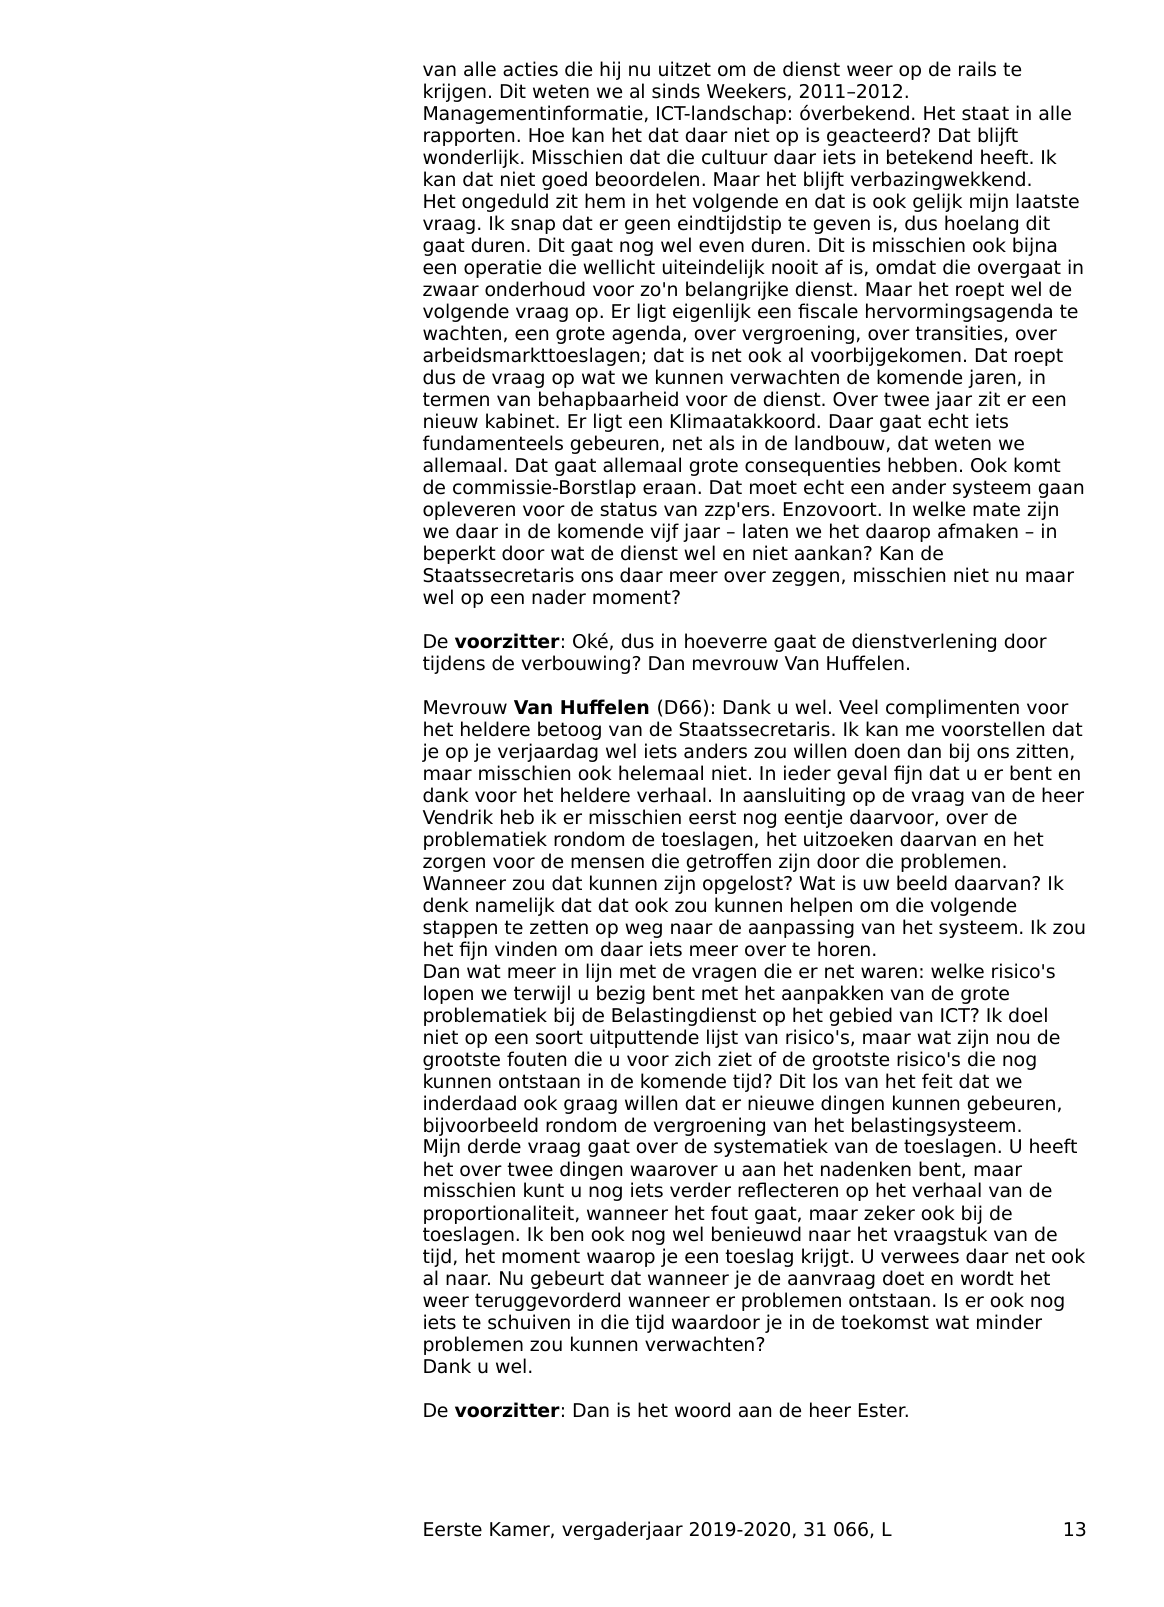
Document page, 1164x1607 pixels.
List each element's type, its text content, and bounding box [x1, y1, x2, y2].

text van alle acties die hij nu uitzet om de dienst weer op de rails te krijgen. Dit weten we al sinds Weekers, 2011–2012. Managementinformatie, ICT-landschap: óverbekend. Het staat in alle rapporten. Hoe kan het dat daar niet op is geacteerd? Dat blijft wonderlijk. Misschien dat die cultuur daar iets in betekend heeft. Ik kan dat niet goed beoordelen. Maar het blijft verbazingwekkend. [422, 59, 1087, 191]
text Dank u wel. [422, 1356, 1087, 1378]
text Mijn derde vraag gaat over de systematiek van de toeslagen. U heeft het over twee dingen waarover u aan het nadenken bent, maar misschien kunt u nog iets verder reflecteren op het verhaal van de proportionaliteit, wanneer het fout gaat, maar zeker ook bij de toeslagen. Ik ben ook nog wel benieuwd naar het vraagstuk van de tijd, het moment waarop je een toeslag krijgt. U verwees daar net ook al naar. Nu gebeurt dat wanneer je de aanvraag doet en wordt het weer teruggevorderd wanneer er problemen ontstaan. Is er ook nog iets te schuiven in die tijd waardoor je in de toekomst wat minder problemen zou kunnen verwachten? [422, 1136, 1087, 1356]
text Mevrouw Van Huffelen (D66): Dank u wel. Veel complimenten voor het heldere betoog van de Staatssecretaris. Ik kan me voorstellen dat je op je verjaardag wel iets anders zou willen doen dan bij ons zitten, maar misschien ook helemaal niet. In ieder geval fijn dat u er bent en dank voor het heldere verhaal. In aansluiting op de vraag van de heer Vendrik heb ik er misschien eerst nog eentje daarvoor, over de problematiek rondom de toeslagen, het uitzoeken daarvan en het zorgen voor de mensen die getroffen zijn door die problemen. Wanneer zou dat kunnen zijn opgelost? Wat is uw beeld daarvan? Ik denk namelijk dat dat ook zou kunnen helpen om die volgende stappen te zetten op weg naar de aanpassing van het systeem. Ik zou het fijn vinden om daar iets meer over te horen. [422, 697, 1087, 961]
text Dan wat meer in lijn met de vragen die er net waren: welke risico's lopen we terwijl u bezig bent met het aanpakken van de grote problematiek bij de Belastingdienst op het gebied van ICT? Ik doel niet op een soort uitputtende lijst van risico's, maar wat zijn nou de grootste fouten die u voor zich ziet of de grootste risico's die nog kunnen ontstaan in de komende tijd? Dit los van het feit dat we inderdaad ook graag willen dat er nieuwe dingen kunnen gebeuren, bijvoorbeeld rondom de vergroening van het belastingsysteem. [422, 961, 1087, 1136]
text Het ongeduld zit hem in het volgende en dat is ook gelijk mijn laatste vraag. Ik snap dat er geen eindtijdstip te geven is, dus hoelang dit gaat duren. Dit gaat nog wel even duren. Dit is misschien ook bijna een operatie die wellicht uiteindelijk nooit af is, omdat die overgaat in zwaar onderhoud voor zo'n belangrijke dienst. Maar het roept wel de volgende vraag op. Er ligt eigenlijk een fiscale hervormingsagenda te wachten, een grote agenda, over vergroening, over transities, over arbeidsmarkttoeslagen; dat is net ook al voorbijgekomen. Dat roept dus de vraag op wat we kunnen verwachten de komende jaren, in termen van behapbaarheid voor de dienst. Over twee jaar zit er een nieuw kabinet. Er ligt een Klimaatakkoord. Daar gaat echt iets fundamenteels gebeuren, net als in de landbouw, dat weten we allemaal. Dat gaat allemaal grote consequenties hebben. Ook komt de commissie-Borstlap eraan. Dat moet echt een ander systeem gaan opleveren voor de status van zzp'ers. Enzovoort. In welke mate zijn we daar in de komende vijf jaar – laten we het daarop afmaken – in beperkt door wat de dienst wel en niet aankan? Kan de Staatssecretaris ons daar meer over zeggen, misschien niet nu maar wel op een nader moment? [422, 191, 1087, 608]
text De voorzitter: Oké, dus in hoeverre gaat de dienstverlening door tijdens de verbouwing? Dan mevrouw Van Huffelen. [422, 631, 1087, 675]
text De voorzitter: Dan is het woord aan de heer Ester. [422, 1400, 1087, 1422]
